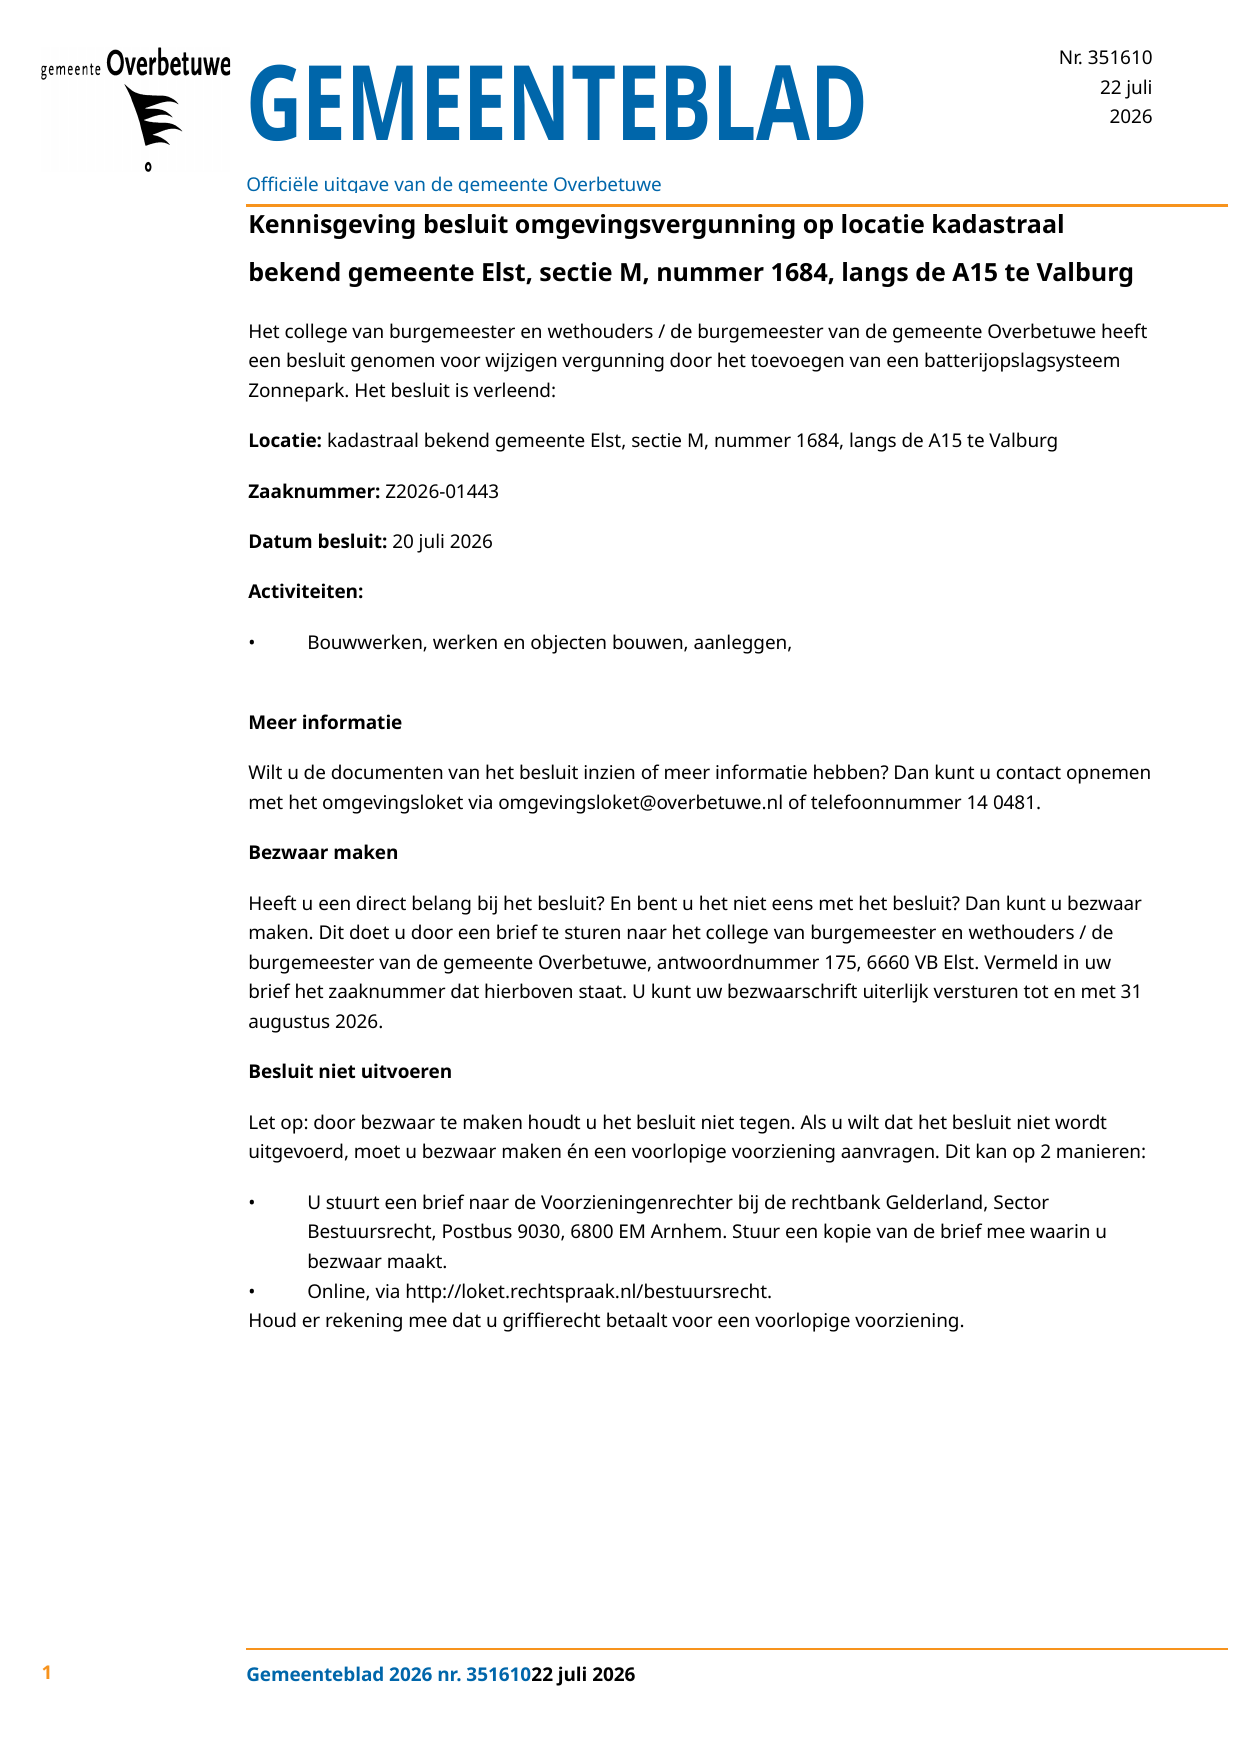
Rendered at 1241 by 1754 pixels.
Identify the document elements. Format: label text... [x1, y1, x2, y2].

text Locatie: kadastraal bekend gemeente Elst, sectie M, nummer 1684, langs de A15 te Valburg [248, 427, 1152, 453]
text Bezwaar maken [248, 839, 1152, 865]
text Activiteiten: [248, 579, 1152, 604]
text Kennisgeving besluit omgevingsvergunning op locatie kadastraal bekend gemeente Elst, sectie M, nummer 1684, langs de A15 te Valburg [248, 207, 1152, 288]
text Heeft u een direct belang bij het besluit? En bent u het niet eens met het besluit? Dan kunt u bezwaar maken. Dit doet u door een brief te sturen naar het college van burgemeester en wethouders / de burgemeester van de gemeente Overbetuwe, antwoordnummer 175, 6660 VB Elst. Vermeld in uw brief het zaaknummer dat hierboven staat. U kunt uw bezwaarschrift uiterlijk versturen tot en met 31 augustus 2026. [248, 890, 1152, 1034]
picture [41, 47, 231, 172]
text Wilt u de documenten van het besluit inzien of meer informatie hebben? Dan kunt u contact opnemen met het omgevingsloket via omgevingsloket@overbetuwe.nl of telefoonnummer 14 0481. [248, 759, 1152, 815]
list U stuurt een brief naar de Voorzieningenrechter bij de rechtbank Gelderland, Sector Bestuursrecht, Postbus 9030, 6800 EM Arnhem. Stuur een kopie van de brief mee waarin u bezwaar maakt. [248, 1189, 1152, 1274]
text Het college van burgemeester en wethouders / de burgemeester van de gemeente Overbetuwe heeft een besluit genomen voor wijzigen vergunning door het toevoegen van een batterijopslagsysteem Zonnepark. Het besluit is verleend: [248, 318, 1152, 403]
text Let op: door bezwaar te maken houdt u het besluit niet tegen. Als u wilt dat het besluit niet wordt uitgevoerd, moet u bezwaar maken én een voorlopige voorziening aanvragen. Dit kan op 2 manieren: [248, 1109, 1152, 1164]
list Bouwwerken, werken en objecten bouwen, aanleggen, [248, 629, 1152, 655]
text Zaaknummer: Z2026-01443 [248, 478, 1152, 504]
text Datum besluit: 20 juli 2026 [248, 528, 1152, 554]
text Houd er rekening mee dat u griffierecht betaalt voor een voorlopige voorziening. [248, 1307, 1152, 1333]
text Meer informatie [248, 709, 1152, 735]
text Besluit niet uitvoeren [248, 1059, 1152, 1084]
list Online, via http://loket.rechtspraak.nl/bestuursrecht. [248, 1278, 1152, 1304]
